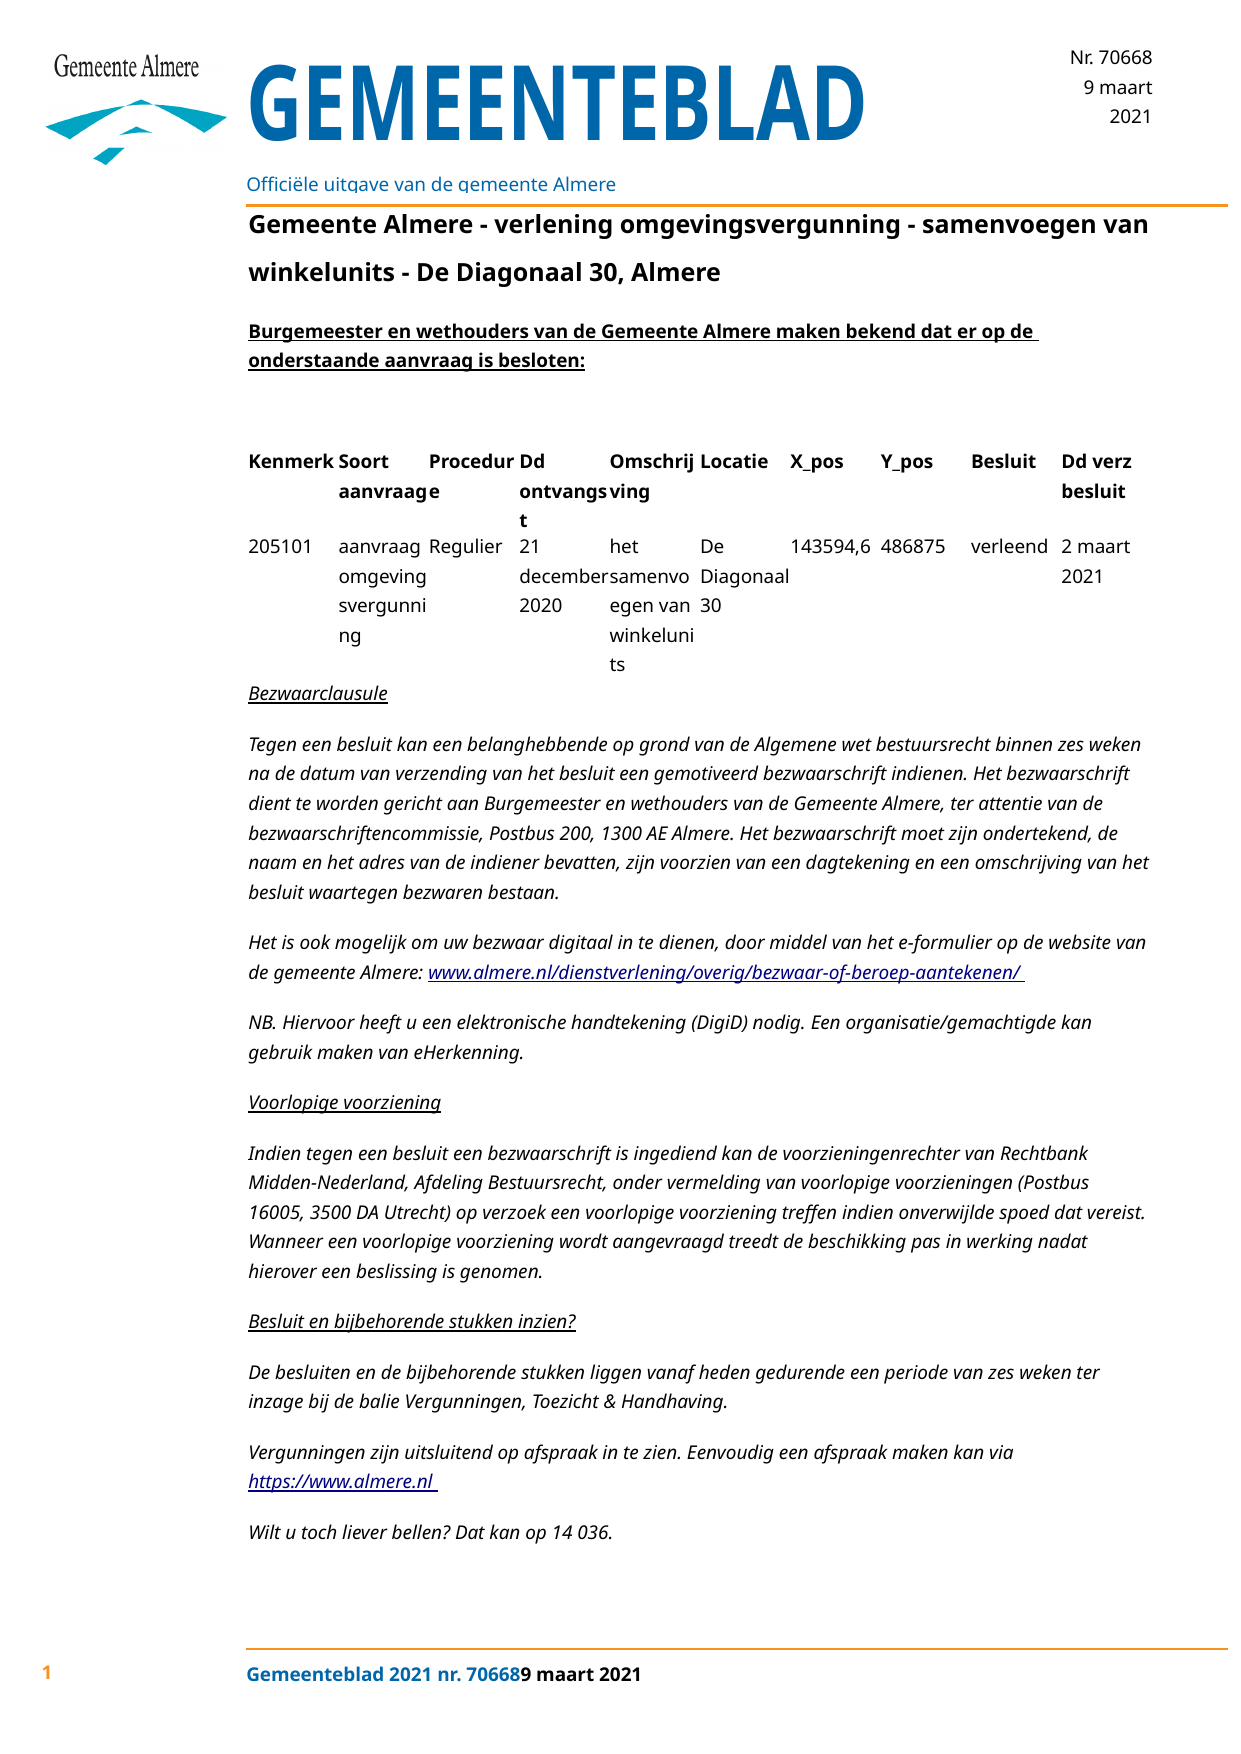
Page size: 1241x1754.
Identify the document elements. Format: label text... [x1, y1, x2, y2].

table_header Y_pos [881, 449, 971, 533]
text Burgemeester en wethouders van de Gemeente Almere maken bekend dat er op de onderstaande aanvraag is besloten: [248, 318, 1152, 373]
text Bezwaarclausule [248, 681, 1152, 706]
picture [41, 47, 231, 172]
table_header Omschrijving [609, 449, 700, 533]
text Het is ook mogelijk om uw bezwaar digitaal in te dienen, door middel van het e-formulier op de website van de gemeente Almere: www.almere.nl/dienstverlening/overig/bezwaar-of-beroep-aantekenen/ [248, 929, 1152, 985]
table_cell De Diagonaal 30 [700, 533, 790, 677]
table_cell Regulier [429, 533, 519, 677]
text Besluit en bijbehorende stukken inzien? [248, 1308, 1152, 1334]
table_header Besluit [971, 449, 1061, 533]
text De besluiten en de bijbehorende stukken liggen vanaf heden gedurende een periode van zes weken ter inzage bij de balie Vergunningen, Toezicht & Handhaving. [248, 1359, 1152, 1414]
table_cell 205101 [248, 533, 338, 677]
table_cell aanvraag omgevingsvergunning [338, 533, 429, 677]
text Voorlopige voorziening [248, 1089, 1152, 1115]
table_header Locatie [700, 449, 790, 533]
text Wilt u toch liever bellen? Dat kan op 14 036. [248, 1519, 1152, 1545]
table_cell het samenvoegen van winkelunits [609, 533, 700, 677]
text Vergunningen zijn uitsluitend op afspraak in te zien. Eenvoudig een afspraak maken kan via https://www.almere.nl [248, 1439, 1152, 1494]
table_cell 486875 [881, 533, 971, 677]
table_header Procedure [429, 449, 519, 533]
table_cell 143594,6 [790, 533, 881, 677]
table_header Soort aanvraag [338, 449, 429, 533]
table_cell 2 maart 2021 [1061, 533, 1152, 677]
text Tegen een besluit kan een belanghebbende op grond van de Algemene wet bestuursrecht binnen zes weken na de datum van verzending van het besluit een gemotiveerd bezwaarschrift indienen. Het bezwaarschrift dient te worden gericht aan Burgemeester en wethouders van de Gemeente Almere, ter attentie van de bezwaarschriftencommissie, Postbus 200, 1300 AE Almere. Het bezwaarschrift moet zijn ondertekend, de naam en het adres van de indiener bevatten, zijn voorzien van een dagtekening en een omschrijving van het besluit waartegen bezwaren bestaan. [248, 731, 1152, 905]
table_header X_pos [790, 449, 881, 533]
table_header Dd verz besluit [1061, 449, 1152, 533]
table_cell verleend [971, 533, 1061, 677]
text NB. Hiervoor heeft u een elektronische handtekening (DigiD) nodig. Een organisatie/gemachtigde kan gebruik maken van eHerkenning. [248, 1009, 1152, 1065]
table_header Kenmerk [248, 449, 338, 533]
text Gemeente Almere - verlening omgevingsvergunning - samenvoegen van winkelunits - De Diagonaal 30, Almere [248, 207, 1152, 288]
text Indien tegen een besluit een bezwaarschrift is ingediend kan de voorzieningenrechter van Rechtbank Midden-Nederland, Afdeling Bestuursrecht, onder vermelding van voorlopige voorzieningen (Postbus 16005, 3500 DA Utrecht) op verzoek een voorlopige voorziening treffen indien onverwijlde spoed dat vereist. Wanneer een voorlopige voorziening wordt aangevraagd treedt de beschikking pas in werking nadat hierover een beslissing is genomen. [248, 1140, 1152, 1284]
table_cell 21 december 2020 [519, 533, 609, 677]
table_header Dd ontvangst [519, 449, 609, 533]
